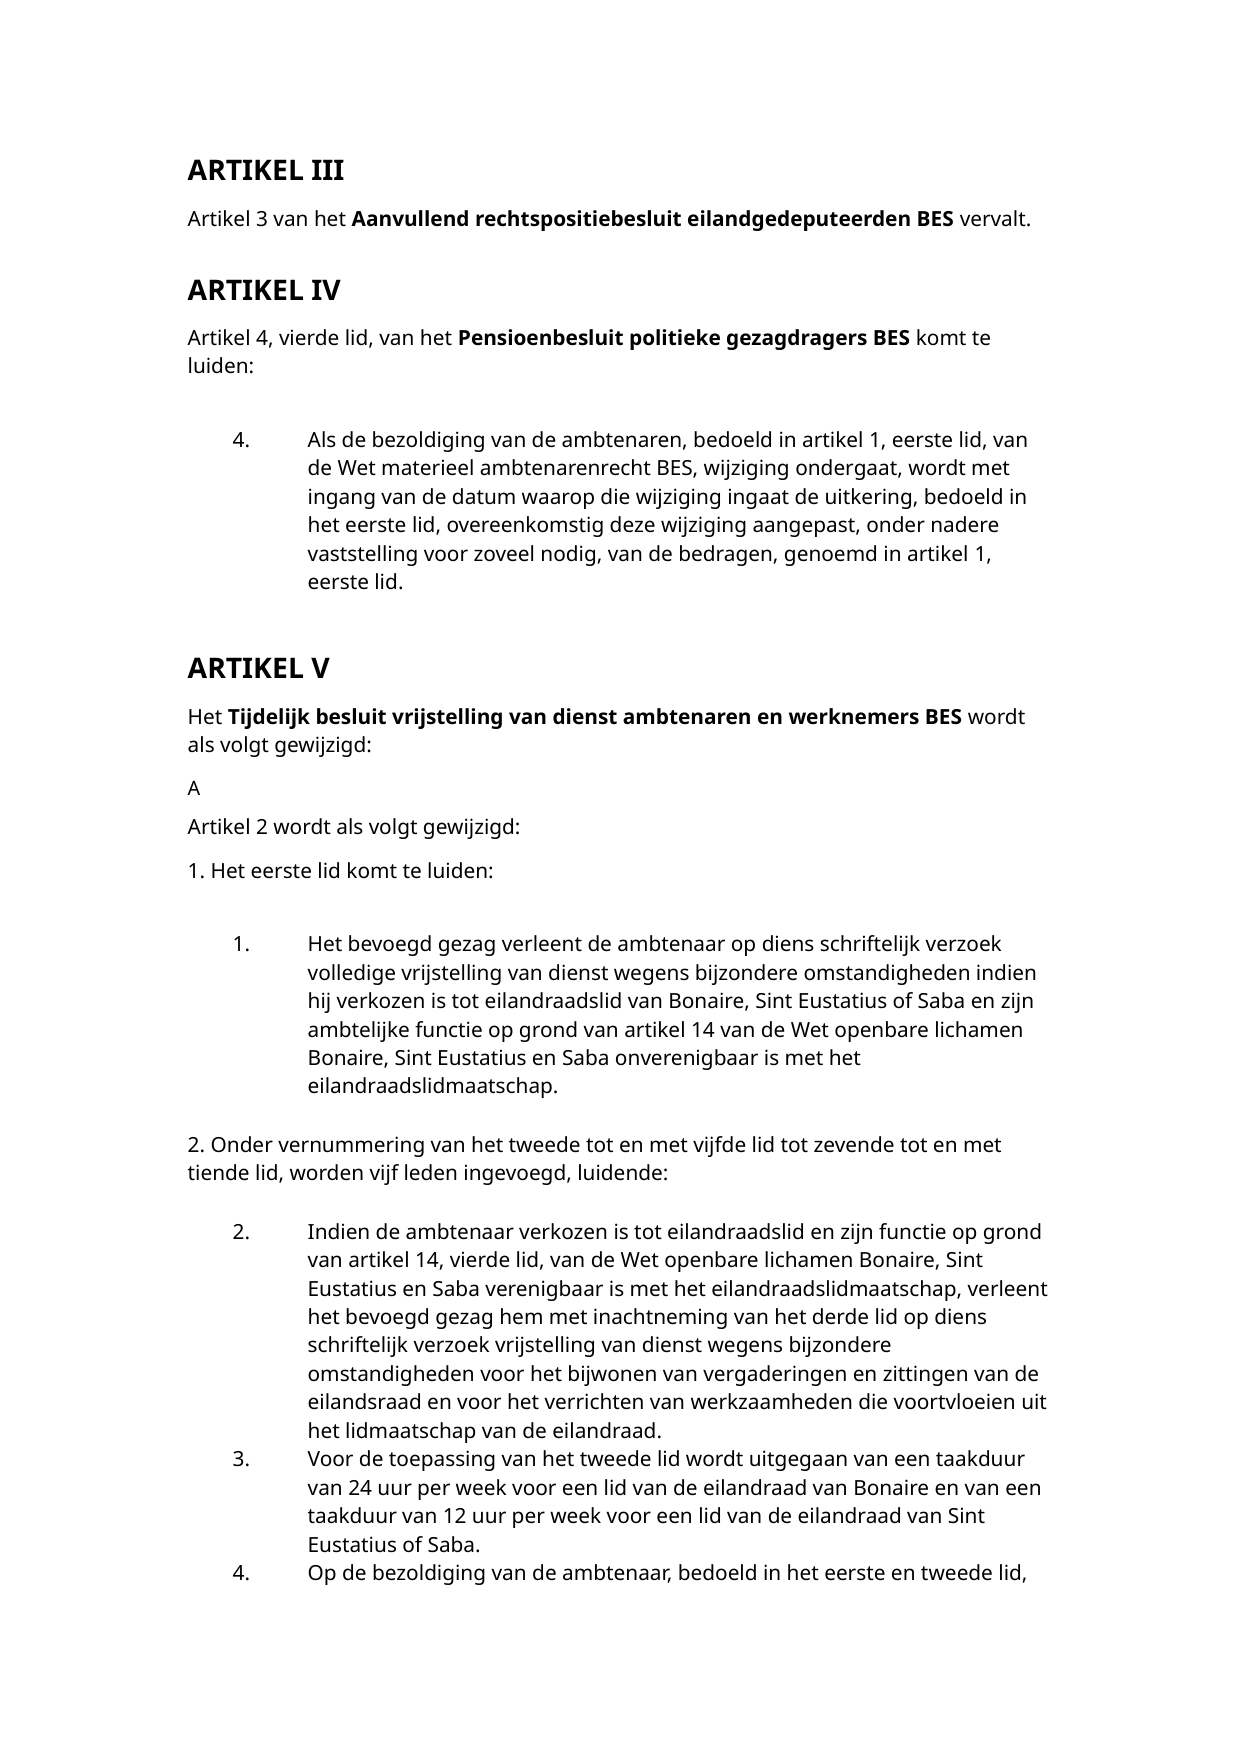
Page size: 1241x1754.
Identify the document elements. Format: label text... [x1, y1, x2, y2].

text Artikel 2 wordt als volgt gewijzigd: [187, 812, 1053, 841]
text Artikel 3 van het Aanvullend rechtspositiebesluit eilandgedeputeerden BES vervalt. [187, 204, 1053, 232]
subtitle ARTIKEL III [187, 150, 1053, 189]
text Artikel 4, vierde lid, van het Pensioenbesluit politieke gezagdragers BES komt te luiden: [187, 323, 1053, 380]
list Als de bezoldiging van de ambtenaren, bedoeld in artikel 1, eerste lid, van de Wet materieel ambtenarenrecht BES, wijziging ondergaat, wordt met ingang van de datum waarop die wijziging ingaat de uitkering, bedoeld in het eerste lid, overeenkomstig deze wijziging aangepast, onder nadere vaststelling voor zoveel nodig, van de bedragen, genoemd in artikel 1, eerste lid. [232, 425, 1053, 596]
subtitle ARTIKEL IV [187, 269, 1053, 308]
list Op de bezoldiging van de ambtenaar, bedoeld in het eerste en tweede lid, [232, 1558, 1053, 1587]
text 1. Het eerste lid komt te luiden: [187, 856, 1053, 884]
list Voor de toepassing van het tweede lid wordt uitgegaan van een taakduur van 24 uur per week voor een lid van de eilandraad van Bonaire en van een taakduur van 12 uur per week voor een lid van de eilandraad van Sint Eustatius of Saba. [232, 1444, 1053, 1558]
subtitle ARTIKEL V [187, 648, 1053, 687]
text Het Tijdelijk besluit vrijstelling van dienst ambtenaren en werknemers BES wordt als volgt gewijzigd: [187, 702, 1053, 759]
list Indien de ambtenaar verkozen is tot eilandraadslid en zijn functie op grond van artikel 14, vierde lid, van de Wet openbare lichamen Bonaire, Sint Eustatius en Saba verenigbaar is met het eilandraadslidmaatschap, verleent het bevoegd gezag hem met inachtneming van het derde lid op diens schriftelijk verzoek vrijstelling van dienst wegens bijzondere omstandigheden voor het bijwonen van vergaderingen en zittingen van de eilandsraad en voor het verrichten van werkzaamheden die voortvloeien uit het lidmaatschap van de eilandraad. [232, 1217, 1053, 1444]
text A [187, 774, 1053, 801]
list Het bevoegd gezag verleent de ambtenaar op diens schriftelijk verzoek volledige vrijstelling van dienst wegens bijzondere omstandigheden indien hij verkozen is tot eilandraadslid van Bonaire, Sint Eustatius of Saba en zijn ambtelijke functie op grond van artikel 14 van de Wet openbare lichamen Bonaire, Sint Eustatius en Saba onverenigbaar is met het eilandraadslidmaatschap. [232, 929, 1053, 1100]
text 2. Onder vernummering van het tweede tot en met vijfde lid tot zevende tot en met tiende lid, worden vijf leden ingevoegd, luidende: [187, 1130, 1053, 1187]
